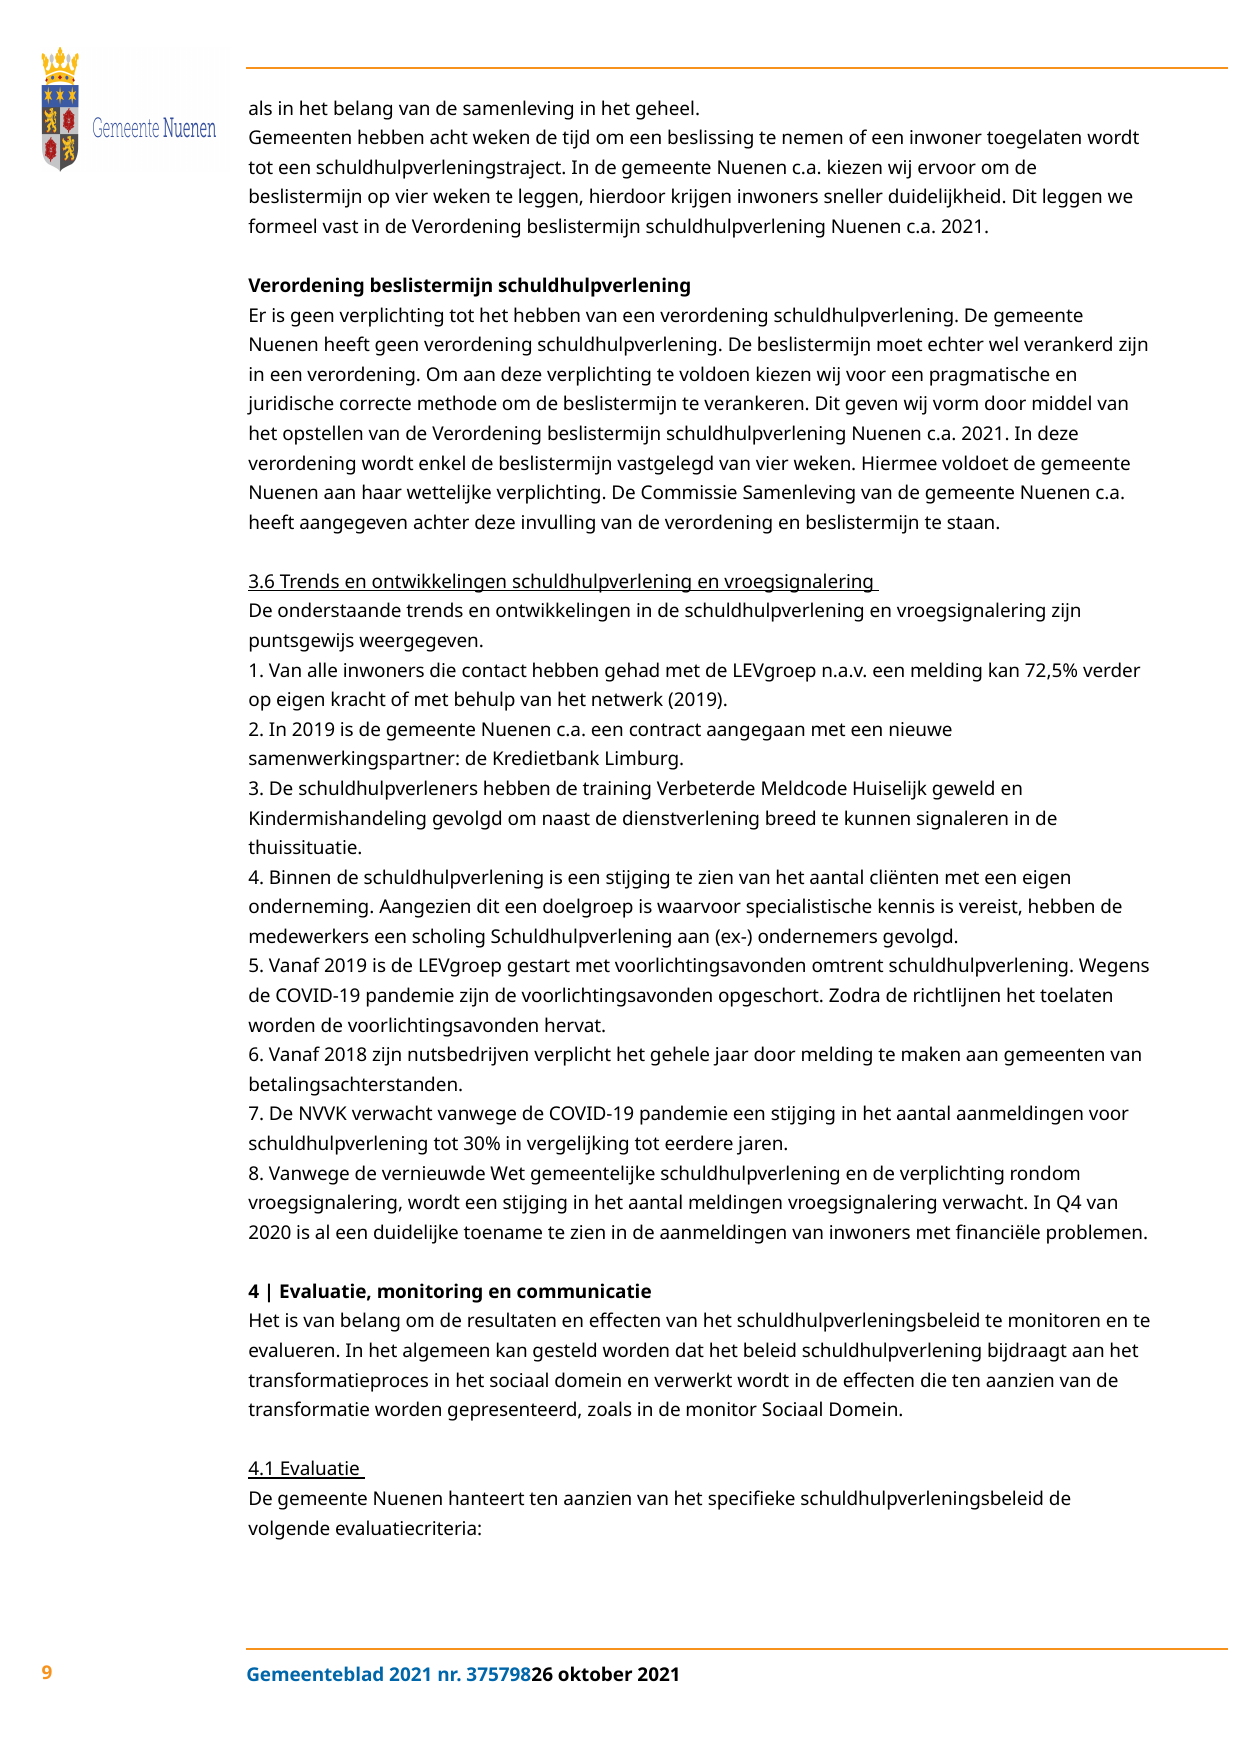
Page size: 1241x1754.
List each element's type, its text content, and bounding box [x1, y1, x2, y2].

picture [41, 47, 231, 172]
text De gemeente Nuenen hanteert ten aanzien van het specifieke schuldhulpverleningsbeleid de volgende evaluatiecriteria: [248, 1485, 1152, 1541]
text als in het belang van de samenleving in het geheel. [248, 95, 1152, 121]
text 5. Vanaf 2019 is de LEVgroep gestart met voorlichtingsavonden omtrent schuldhulpverlening. Wegens de COVID-19 pandemie zijn de voorlichtingsavonden opgeschort. Zodra de richtlijnen het toelaten worden de voorlichtingsavonden hervat. [248, 953, 1152, 1038]
text 4. Binnen de schuldhulpverlening is een stijging te zien van het aantal cliënten met een eigen onderneming. Aangezien dit een doelgroep is waarvoor specialistische kennis is vereist, hebben de medewerkers een scholing Schuldhulpverlening aan (ex-) ondernemers gevolgd. [248, 864, 1152, 949]
text 3.6 Trends en ontwikkelingen schuldhulpverlening en vroegsignalering [248, 568, 1152, 594]
text Het is van belang om de resultaten en effecten van het schuldhulpverleningsbeleid te monitoren en te evalueren. In het algemeen kan gesteld worden dat het beleid schuldhulpverlening bijdraagt aan het transformatieproces in het sociaal domein en verwerkt wordt in de effecten die ten aanzien van de transformatie worden gepresenteerd, zoals in de monitor Sociaal Domein. [248, 1308, 1152, 1422]
text De onderstaande trends en ontwikkelingen in de schuldhulpverlening en vroegsignalering zijn puntsgewijs weergegeven. [248, 598, 1152, 653]
text 1. Van alle inwoners die contact hebben gehad met de LEVgroep n.a.v. een melding kan 72,5% verder op eigen kracht of met behulp van het netwerk (2019). [248, 657, 1152, 712]
text 3. De schuldhulpverleners hebben de training Verbeterde Meldcode Huiselijk geweld en Kindermishandeling gevolgd om naast de dienstverlening breed te kunnen signaleren in de thuissituatie. [248, 775, 1152, 860]
text 4.1 Evaluatie [248, 1456, 1152, 1481]
text 6. Vanaf 2018 zijn nutsbedrijven verplicht het gehele jaar door melding te maken aan gemeenten van betalingsachterstanden. [248, 1041, 1152, 1097]
text 2. In 2019 is de gemeente Nuenen c.a. een contract aangegaan met een nieuwe samenwerkingspartner: de Kredietbank Limburg. [248, 716, 1152, 771]
text Gemeenten hebben acht weken de tijd om een beslissing te nemen of een inwoner toegelaten wordt tot een schuldhulpverleningstraject. In de gemeente Nuenen c.a. kiezen wij ervoor om de beslistermijn op vier weken te leggen, hierdoor krijgen inwoners sneller duidelijkheid. Dit leggen we formeel vast in de Verordening beslistermijn schuldhulpverlening Nuenen c.a. 2021. [248, 124, 1152, 239]
text Er is geen verplichting tot het hebben van een verordening schuldhulpverlening. De gemeente Nuenen heeft geen verordening schuldhulpverlening. De beslistermijn moet echter wel verankerd zijn in een verordening. Om aan deze verplichting te voldoen kiezen wij voor een pragmatische en juridische correcte methode om de beslistermijn te verankeren. Dit geven wij vorm door middel van het opstellen van de Verordening beslistermijn schuldhulpverlening Nuenen c.a. 2021. In deze verordening wordt enkel de beslistermijn vastgelegd van vier weken. Hiermee voldoet de gemeente Nuenen aan haar wettelijke verplichting. De Commissie Samenleving van de gemeente Nuenen c.a. heeft aangegeven achter deze invulling van de verordening en beslistermijn te staan. [248, 302, 1152, 535]
text 7. De NVVK verwacht vanwege de COVID-19 pandemie een stijging in het aantal aanmeldingen voor schuldhulpverlening tot 30% in vergelijking tot eerdere jaren. [248, 1101, 1152, 1156]
text 4 | Evaluatie, monitoring en communicatie [248, 1278, 1152, 1304]
text 8. Vanwege de vernieuwde Wet gemeentelijke schuldhulpverlening en de verplichting rondom vroegsignalering, wordt een stijging in het aantal meldingen vroegsignalering verwacht. In Q4 van 2020 is al een duidelijke toename te zien in de aanmeldingen van inwoners met financiële problemen. [248, 1160, 1152, 1245]
text Verordening beslistermijn schuldhulpverlening [248, 272, 1152, 298]
